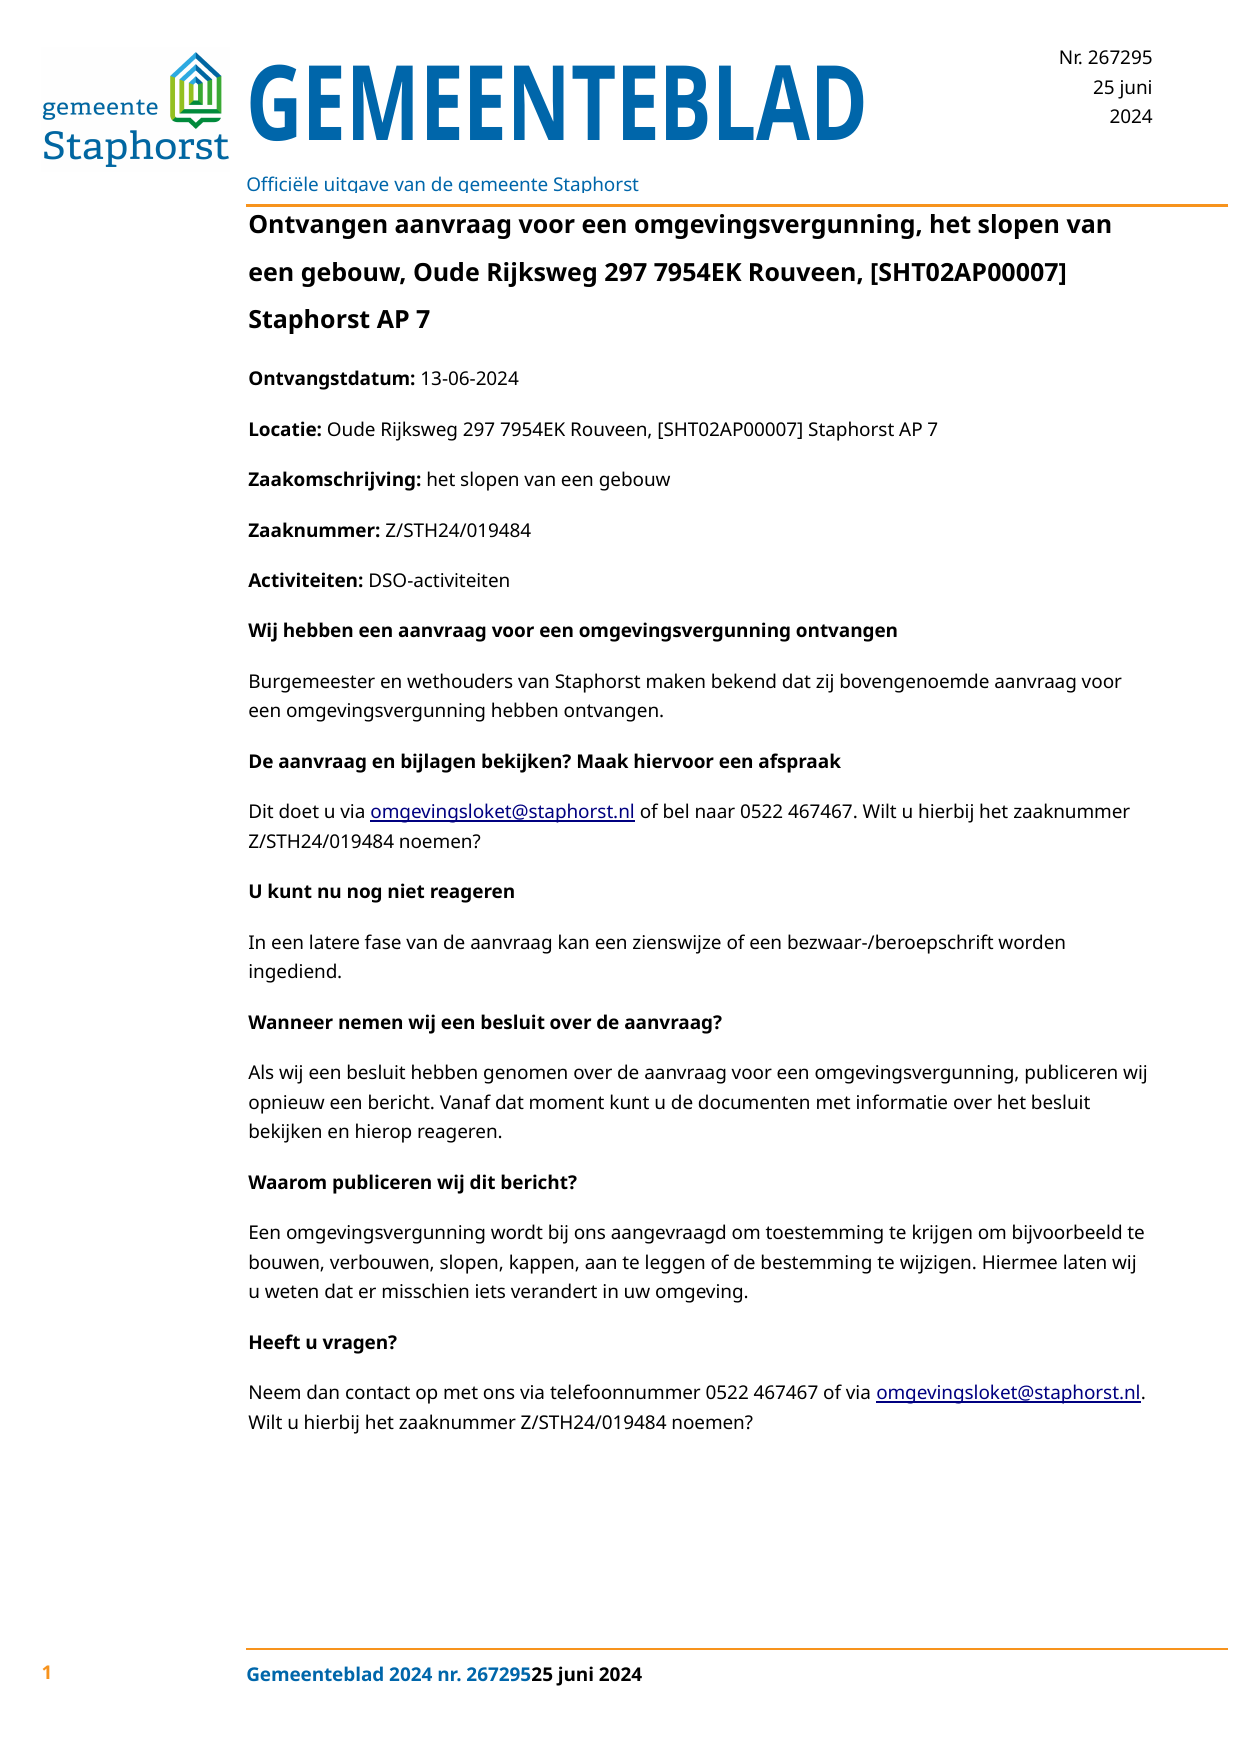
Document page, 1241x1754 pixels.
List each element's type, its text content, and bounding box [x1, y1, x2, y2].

text Als wij een besluit hebben genomen over de aanvraag voor een omgevingsvergunning, publiceren wij opnieuw een bericht. Vanaf dat moment kunt u de documenten met informatie over het besluit bekijken en hierop reageren. [248, 1059, 1152, 1144]
text Waarom publiceren wij dit bericht? [248, 1169, 1152, 1194]
text Zaakomschrijving: het slopen van een gebouw [248, 466, 1152, 492]
text Ontvangen aanvraag voor een omgevingsvergunning, het slopen van een gebouw, Oude Rijksweg 297 7954EK Rouveen, [SHT02AP00007] Staphorst AP 7 [248, 207, 1152, 336]
text In een latere fase van de aanvraag kan een zienswijze of een bezwaar-/beroepschrift worden ingediend. [248, 929, 1152, 984]
text Heeft u vragen? [248, 1329, 1152, 1354]
text Burgemeester en wethouders van Staphorst maken bekend dat zij bovengenoemde aanvraag voor een omgevingsvergunning hebben ontvangen. [248, 668, 1152, 723]
text Locatie: Oude Rijksweg 297 7954EK Rouveen, [SHT02AP00007] Staphorst AP 7 [248, 416, 1152, 442]
text Ontvangstdatum: 13-06-2024 [248, 366, 1152, 391]
text U kunt nu nog niet reageren [248, 878, 1152, 904]
text Een omgevingsvergunning wordt bij ons aangevraagd om toestemming te krijgen om bijvoorbeeld te bouwen, verbouwen, slopen, kappen, aan te leggen of de bestemming te wijzigen. Hiermee laten wij u weten dat er misschien iets verandert in uw omgeving. [248, 1219, 1152, 1304]
text Wij hebben een aanvraag voor een omgevingsvergunning ontvangen [248, 618, 1152, 643]
picture [41, 47, 231, 172]
text Neem dan contact op met ons via telefoonnummer 0522 467467 of via omgevingsloket@staphorst.nl. Wilt u hierbij het zaaknummer Z/STH24/019484 noemen? [248, 1379, 1152, 1434]
text Activiteiten: DSO-activiteiten [248, 567, 1152, 593]
text De aanvraag en bijlagen bekijken? Maak hiervoor een afspraak [248, 748, 1152, 774]
text Wanneer nemen wij een besluit over de aanvraag? [248, 1009, 1152, 1034]
text Dit doet u via omgevingsloket@staphorst.nl of bel naar 0522 467467. Wilt u hierbij het zaaknummer Z/STH24/019484 noemen? [248, 798, 1152, 854]
text Zaaknummer: Z/STH24/019484 [248, 517, 1152, 542]
